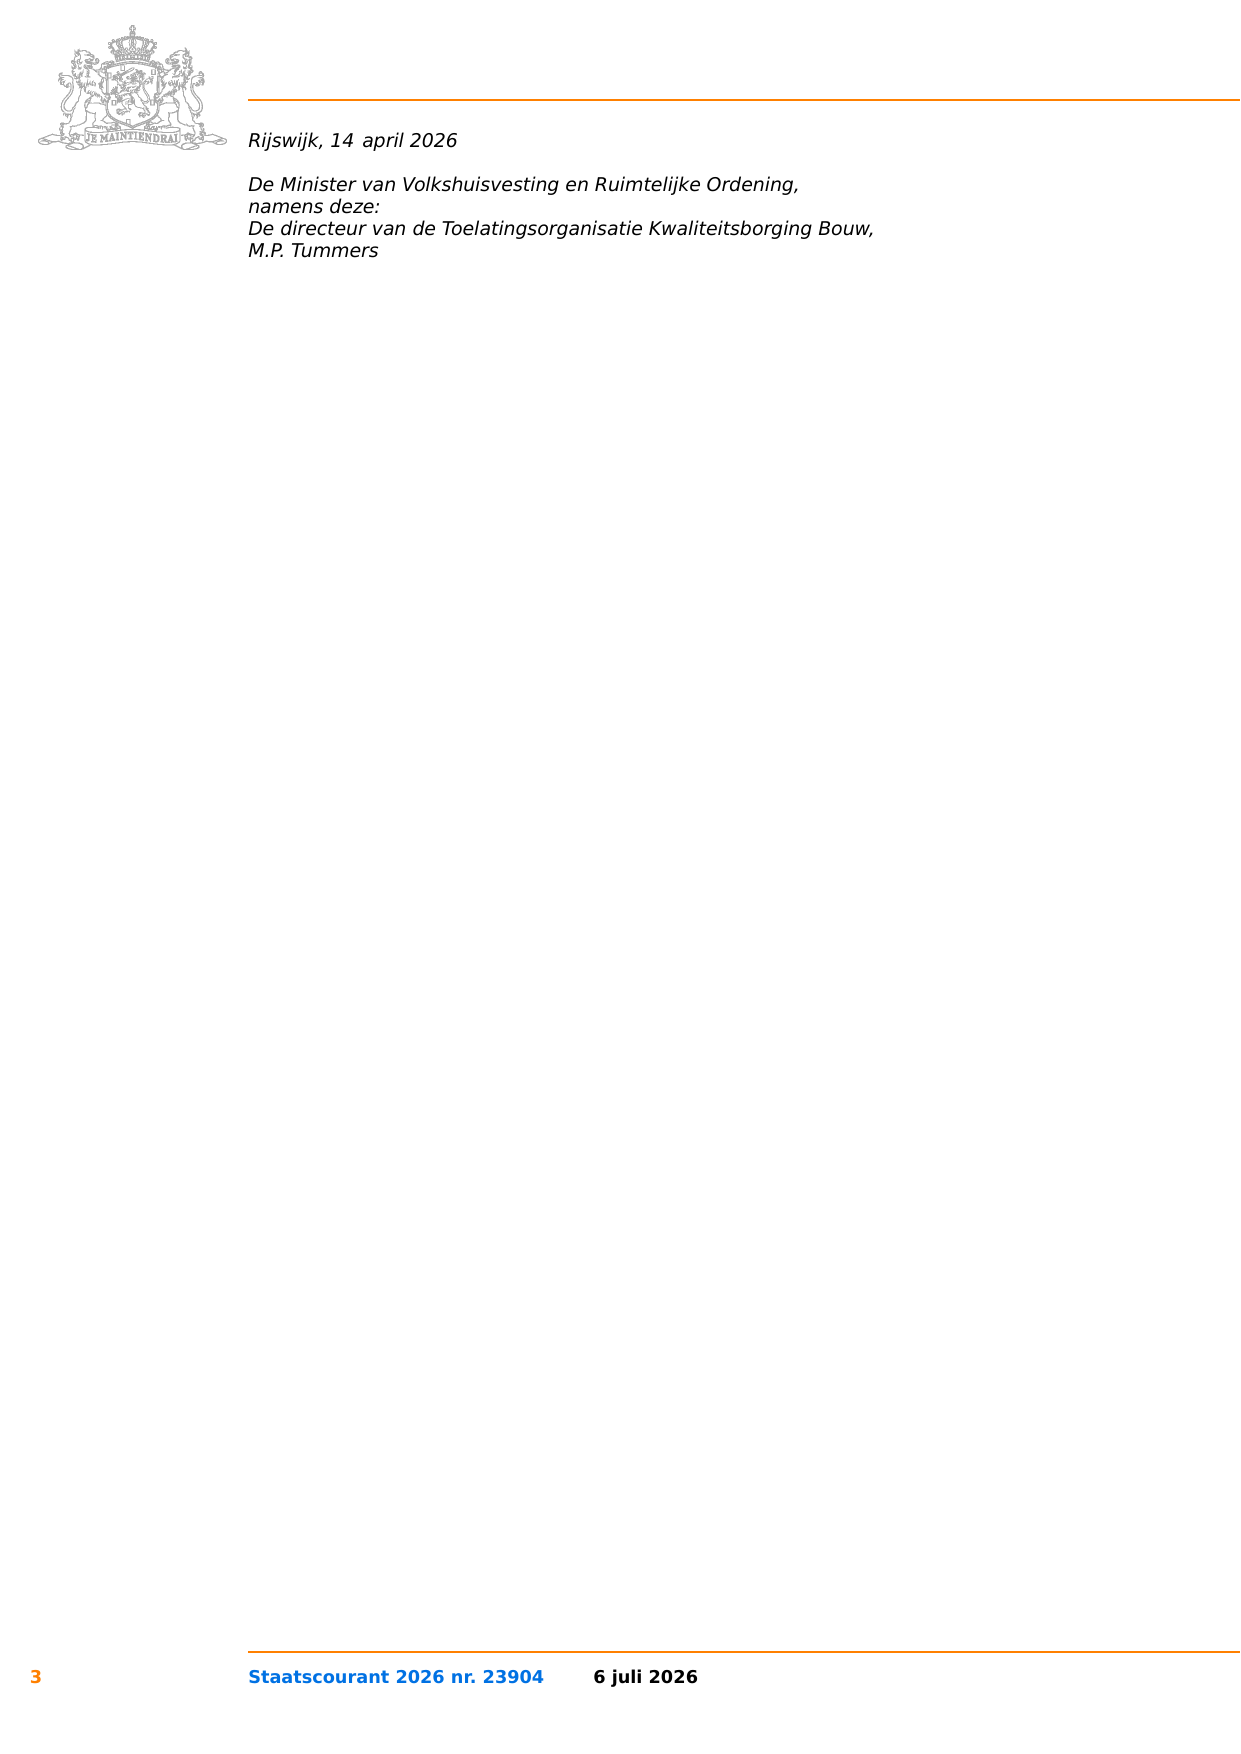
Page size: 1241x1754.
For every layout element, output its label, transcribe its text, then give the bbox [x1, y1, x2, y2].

text De Minister van Volkshuisvesting en Ruimtelijke Ordening, namens deze: De directeur van de Toelatingsorganisatie Kwaliteitsborging Bouw, M.P. Tummers [248, 174, 1163, 262]
picture [38, 25, 227, 150]
text Rijswijk, 14 april 2026 [248, 130, 1163, 152]
